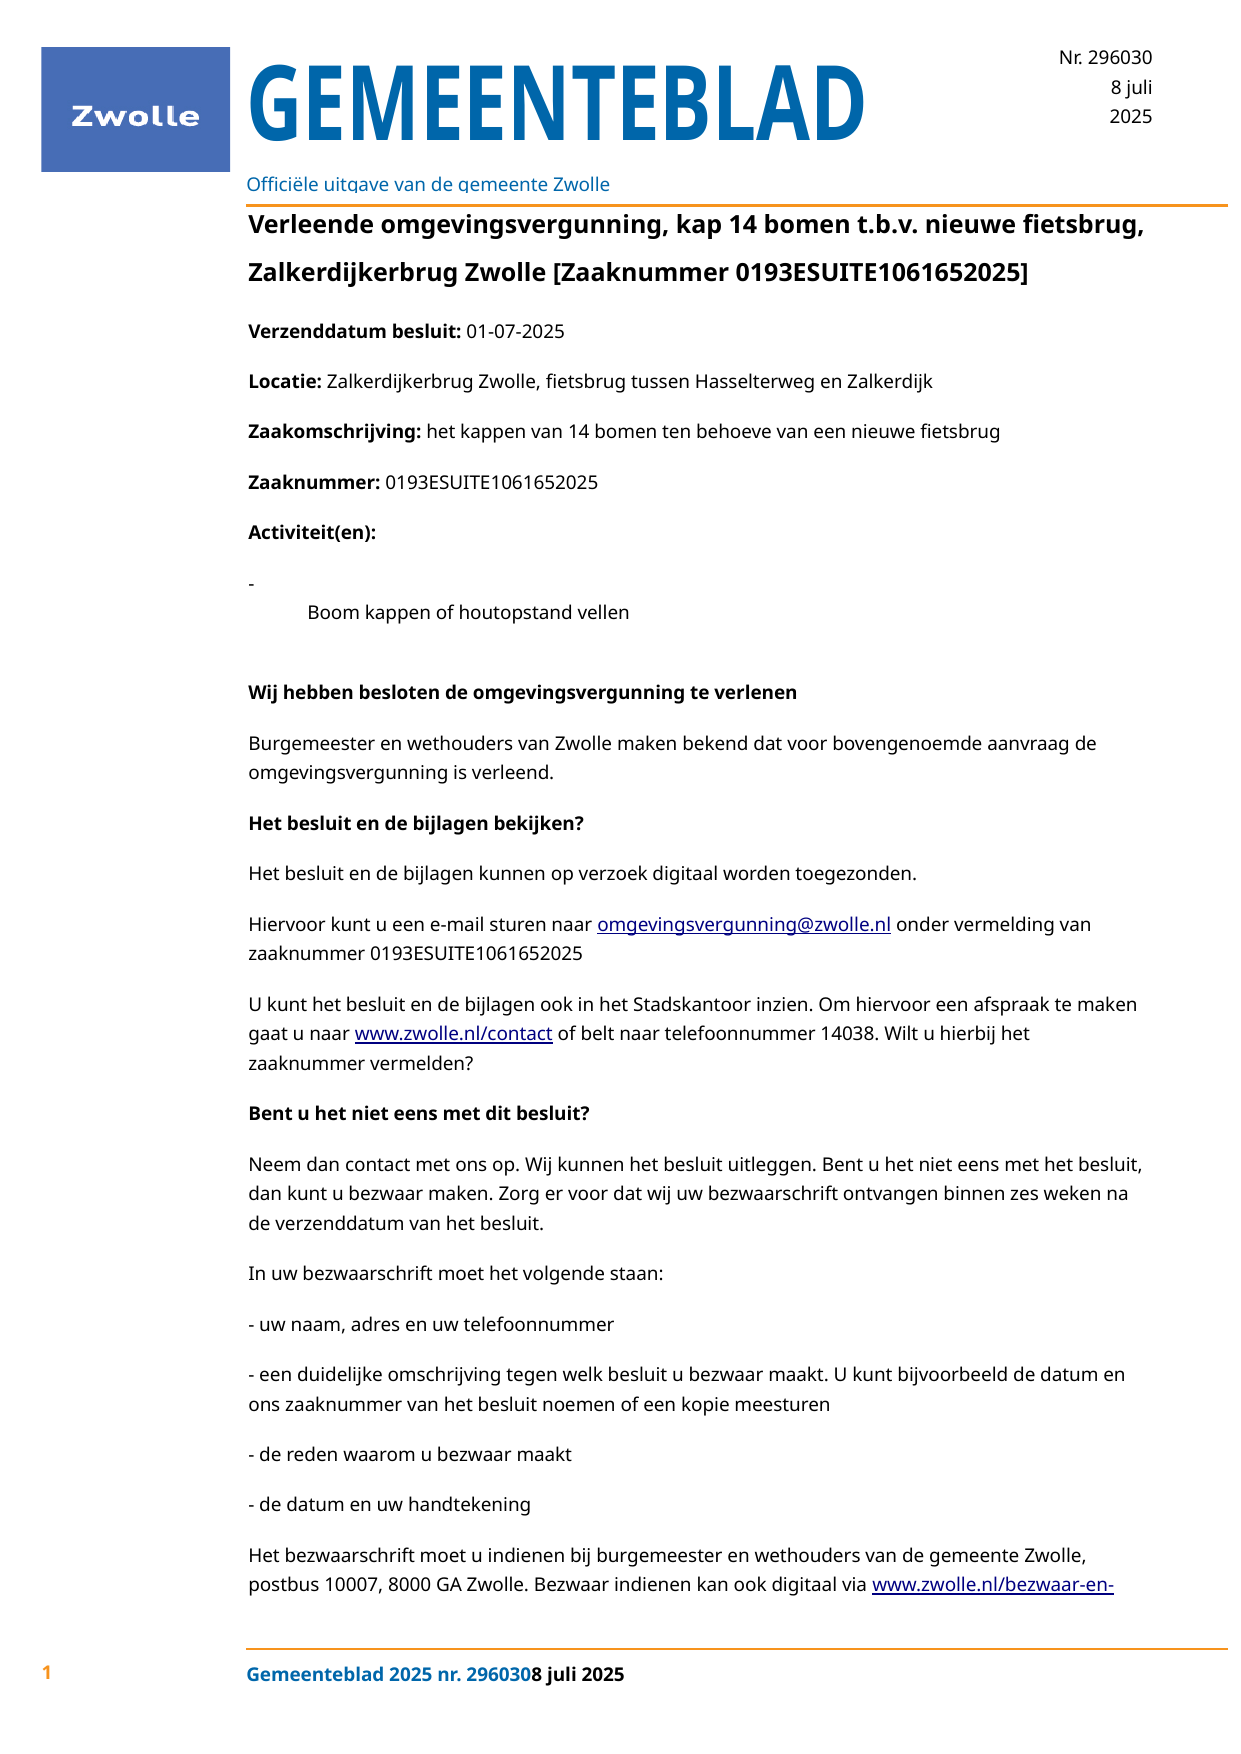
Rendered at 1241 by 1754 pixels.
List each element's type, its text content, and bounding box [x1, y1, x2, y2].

text U kunt het besluit en de bijlagen ook in het Stadskantoor inzien. Om hiervoor een afspraak te maken gaat u naar www.zwolle.nl/contact of belt naar telefoonnummer 14038. Wilt u hierbij het zaaknummer vermelden? [248, 991, 1152, 1076]
text Het besluit en de bijlagen kunnen op verzoek digitaal worden toegezonden. [248, 860, 1152, 886]
text Zaaknummer: 0193ESUITE1061652025 [248, 469, 1152, 495]
text Bent u het niet eens met dit besluit? [248, 1100, 1152, 1126]
picture [41, 47, 231, 172]
text Wij hebben besloten de omgevingsvergunning te verlenen [248, 679, 1152, 705]
text - uw naam, adres en uw telefoonnummer [248, 1311, 1152, 1337]
text Activiteit(en): [248, 519, 1152, 545]
text Het bezwaarschrift moet u indienen bij burgemeester en wethouders van de gemeente Zwolle, postbus 10007, 8000 GA Zwolle. Bezwaar indienen kan ook digitaal via www.zwolle.nl/bezwaar-en- [248, 1542, 1152, 1597]
text Verleende omgevingsvergunning, kap 14 bomen t.b.v. nieuwe fietsbrug, Zalkerdijkerbrug Zwolle [Zaaknummer 0193ESUITE1061652025] [248, 207, 1152, 288]
text Zaakomschrijving: het kappen van 14 bomen ten behoeve van een nieuwe fietsbrug [248, 419, 1152, 444]
text In uw bezwaarschrift moet het volgende staan: [248, 1260, 1152, 1286]
text Verzenddatum besluit: 01-07-2025 [248, 318, 1152, 344]
text Locatie: Zalkerdijkerbrug Zwolle, fietsbrug tussen Hasselterweg en Zalkerdijk [248, 368, 1152, 394]
list Boom kappen of houtopstand vellen [248, 599, 1152, 625]
text Burgemeester en wethouders van Zwolle maken bekend dat voor bovengenoemde aanvraag de omgevingsvergunning is verleend. [248, 730, 1152, 785]
text Hiervoor kunt u een e-mail sturen naar omgevingsvergunning@zwolle.nl onder vermelding van zaaknummer 0193ESUITE1061652025 [248, 911, 1152, 966]
text - de reden waarom u bezwaar maakt [248, 1441, 1152, 1467]
text Het besluit en de bijlagen bekijken? [248, 810, 1152, 836]
text - een duidelijke omschrijving tegen welk besluit u bezwaar maakt. U kunt bijvoorbeeld de datum en ons zaaknummer van het besluit noemen of een kopie meesturen [248, 1361, 1152, 1417]
text Neem dan contact met ons op. Wij kunnen het besluit uitleggen. Bent u het niet eens met het besluit, dan kunt u bezwaar maken. Zorg er voor dat wij uw bezwaarschrift ontvangen binnen zes weken na de verzenddatum van het besluit. [248, 1151, 1152, 1236]
text - de datum en uw handtekening [248, 1492, 1152, 1517]
